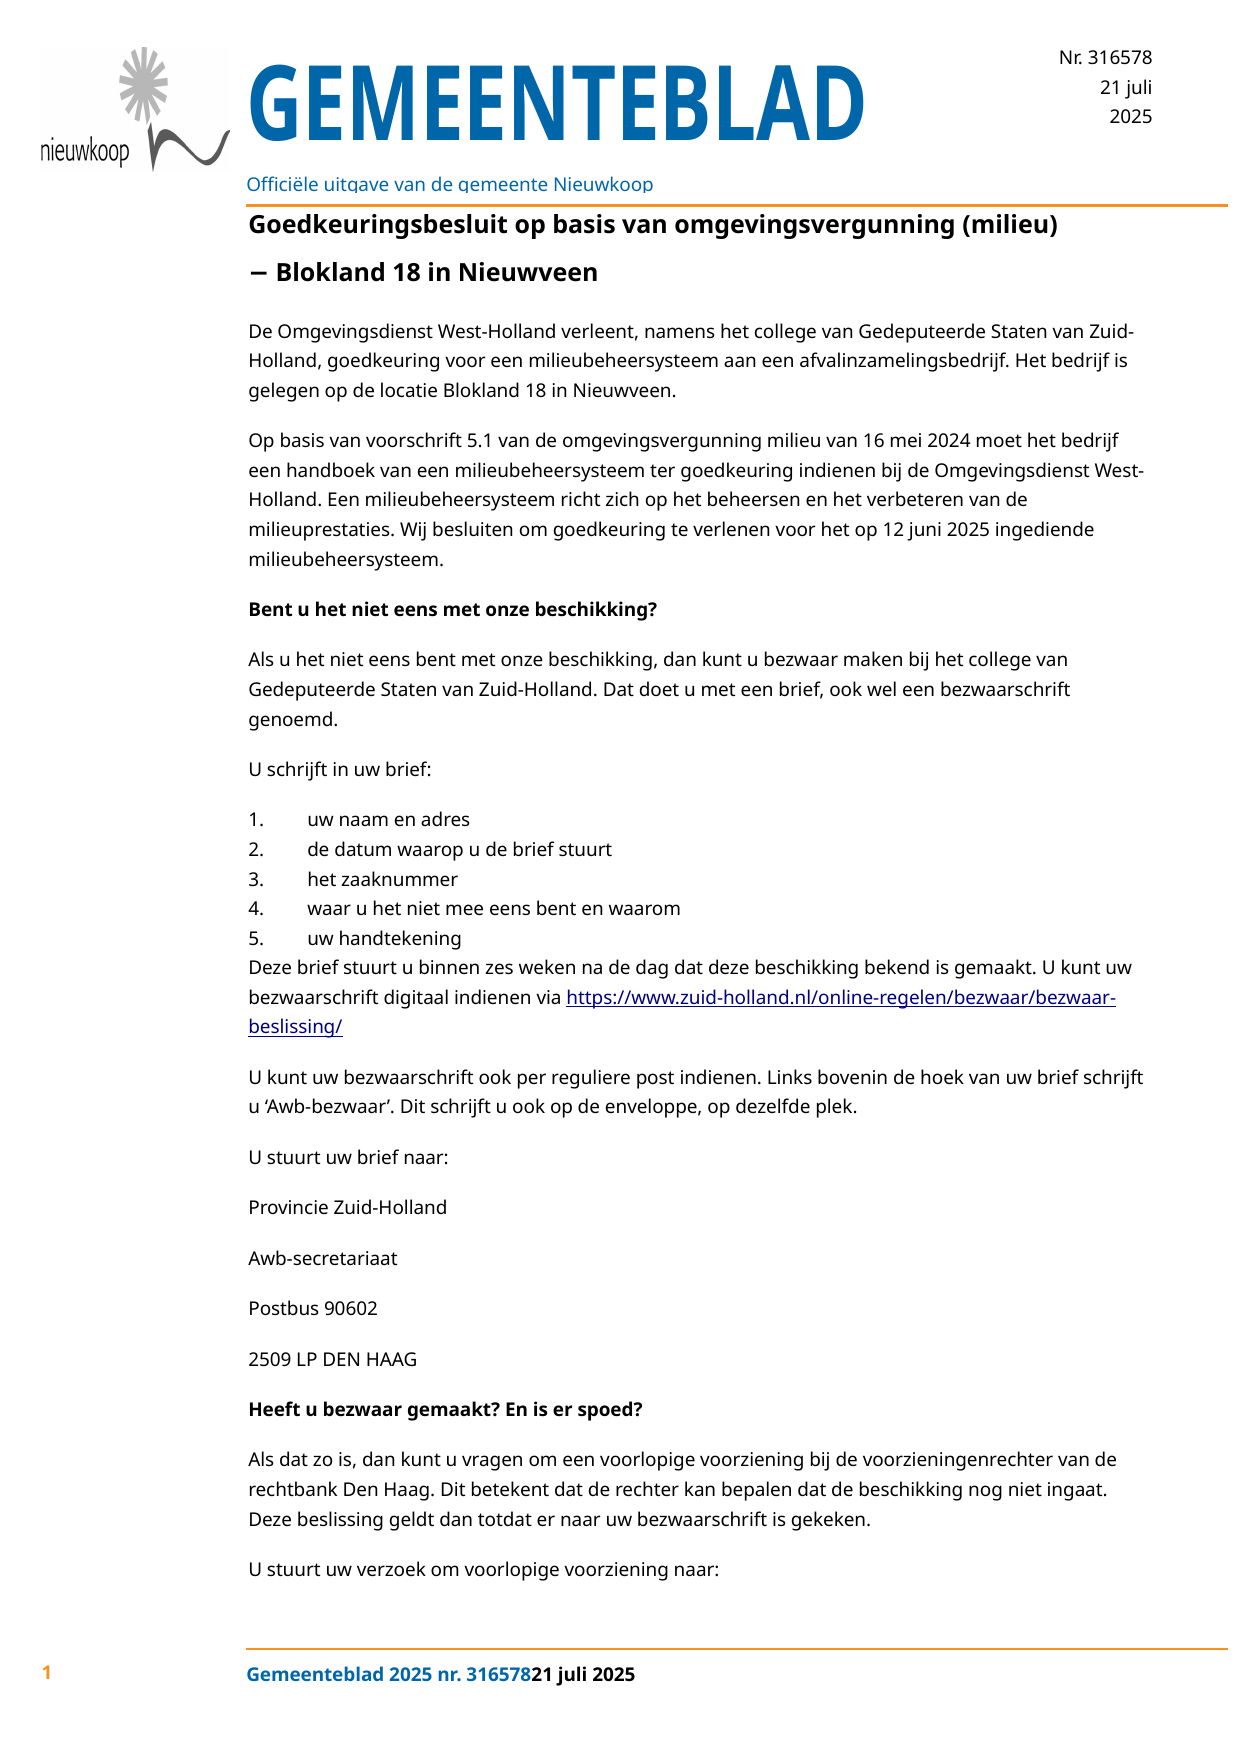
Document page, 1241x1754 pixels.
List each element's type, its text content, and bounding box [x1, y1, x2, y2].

text U kunt uw bezwaarschrift ook per reguliere post indienen. Links bovenin de hoek van uw brief schrijft u ‘Awb-bezwaar’. Dit schrijft u ook op de enveloppe, op dezelfde plek. [248, 1064, 1152, 1119]
text Goedkeuringsbesluit op basis van omgevingsvergunning (milieu) − Blokland 18 in Nieuwveen [248, 207, 1152, 288]
list uw naam en adres [248, 807, 1152, 832]
text Postbus 90602 [248, 1295, 1152, 1321]
text Bent u het niet eens met onze beschikking? [248, 596, 1152, 622]
text Als u het niet eens bent met onze beschikking, dan kunt u bezwaar maken bij het college van Gedeputeerde Staten van Zuid-Holland. Dat doet u met een brief, ook wel een bezwaarschrift genoemd. [248, 647, 1152, 732]
text Als dat zo is, dan kunt u vragen om een voorlopige voorziening bij de voorzieningenrechter van de rechtbank Den Haag. Dit betekent dat de rechter kan bepalen dat de beschikking nog niet ingaat. Deze beslissing geldt dan totdat er naar uw bezwaarschrift is gekeken. [248, 1447, 1152, 1532]
list het zaaknummer [248, 866, 1152, 892]
picture [41, 47, 231, 172]
text Heeft u bezwaar gemaakt? En is er spoed? [248, 1396, 1152, 1422]
text U stuurt uw verzoek om voorlopige voorziening naar: [248, 1556, 1152, 1582]
text De Omgevingsdienst West-Holland verleent, namens het college van Gedeputeerde Staten van Zuid-Holland, goedkeuring voor een milieubeheersysteem aan een afvalinzamelingsbedrijf. Het bedrijf is gelegen op de locatie Blokland 18 in Nieuwveen. [248, 318, 1152, 403]
text Awb-secretariaat [248, 1245, 1152, 1271]
text 2509 LP DEN HAAG [248, 1346, 1152, 1372]
list de datum waarop u de brief stuurt [248, 836, 1152, 862]
text Op basis van voorschrift 5.1 van de omgevingsvergunning milieu van 16 mei 2024 moet het bedrijf een handboek van een milieubeheersysteem ter goedkeuring indienen bij de Omgevingsdienst West-Holland. Een milieubeheersysteem richt zich op het beheersen en het verbeteren van de milieuprestaties. Wij besluiten om goedkeuring te verlenen voor het op 12 juni 2025 ingediende milieubeheersysteem. [248, 427, 1152, 572]
text Deze brief stuurt u binnen zes weken na de dag dat deze beschikking bekend is gemaakt. U kunt uw bezwaarschrift digitaal indienen via https://www.zuid-holland.nl/online-regelen/bezwaar/bezwaar-beslissing/ [248, 954, 1152, 1039]
list uw handtekening [248, 925, 1152, 951]
text U schrijft in uw brief: [248, 756, 1152, 782]
list waar u het niet mee eens bent en waarom [248, 895, 1152, 921]
text Provincie Zuid-Holland [248, 1194, 1152, 1220]
text U stuurt uw brief naar: [248, 1144, 1152, 1170]
